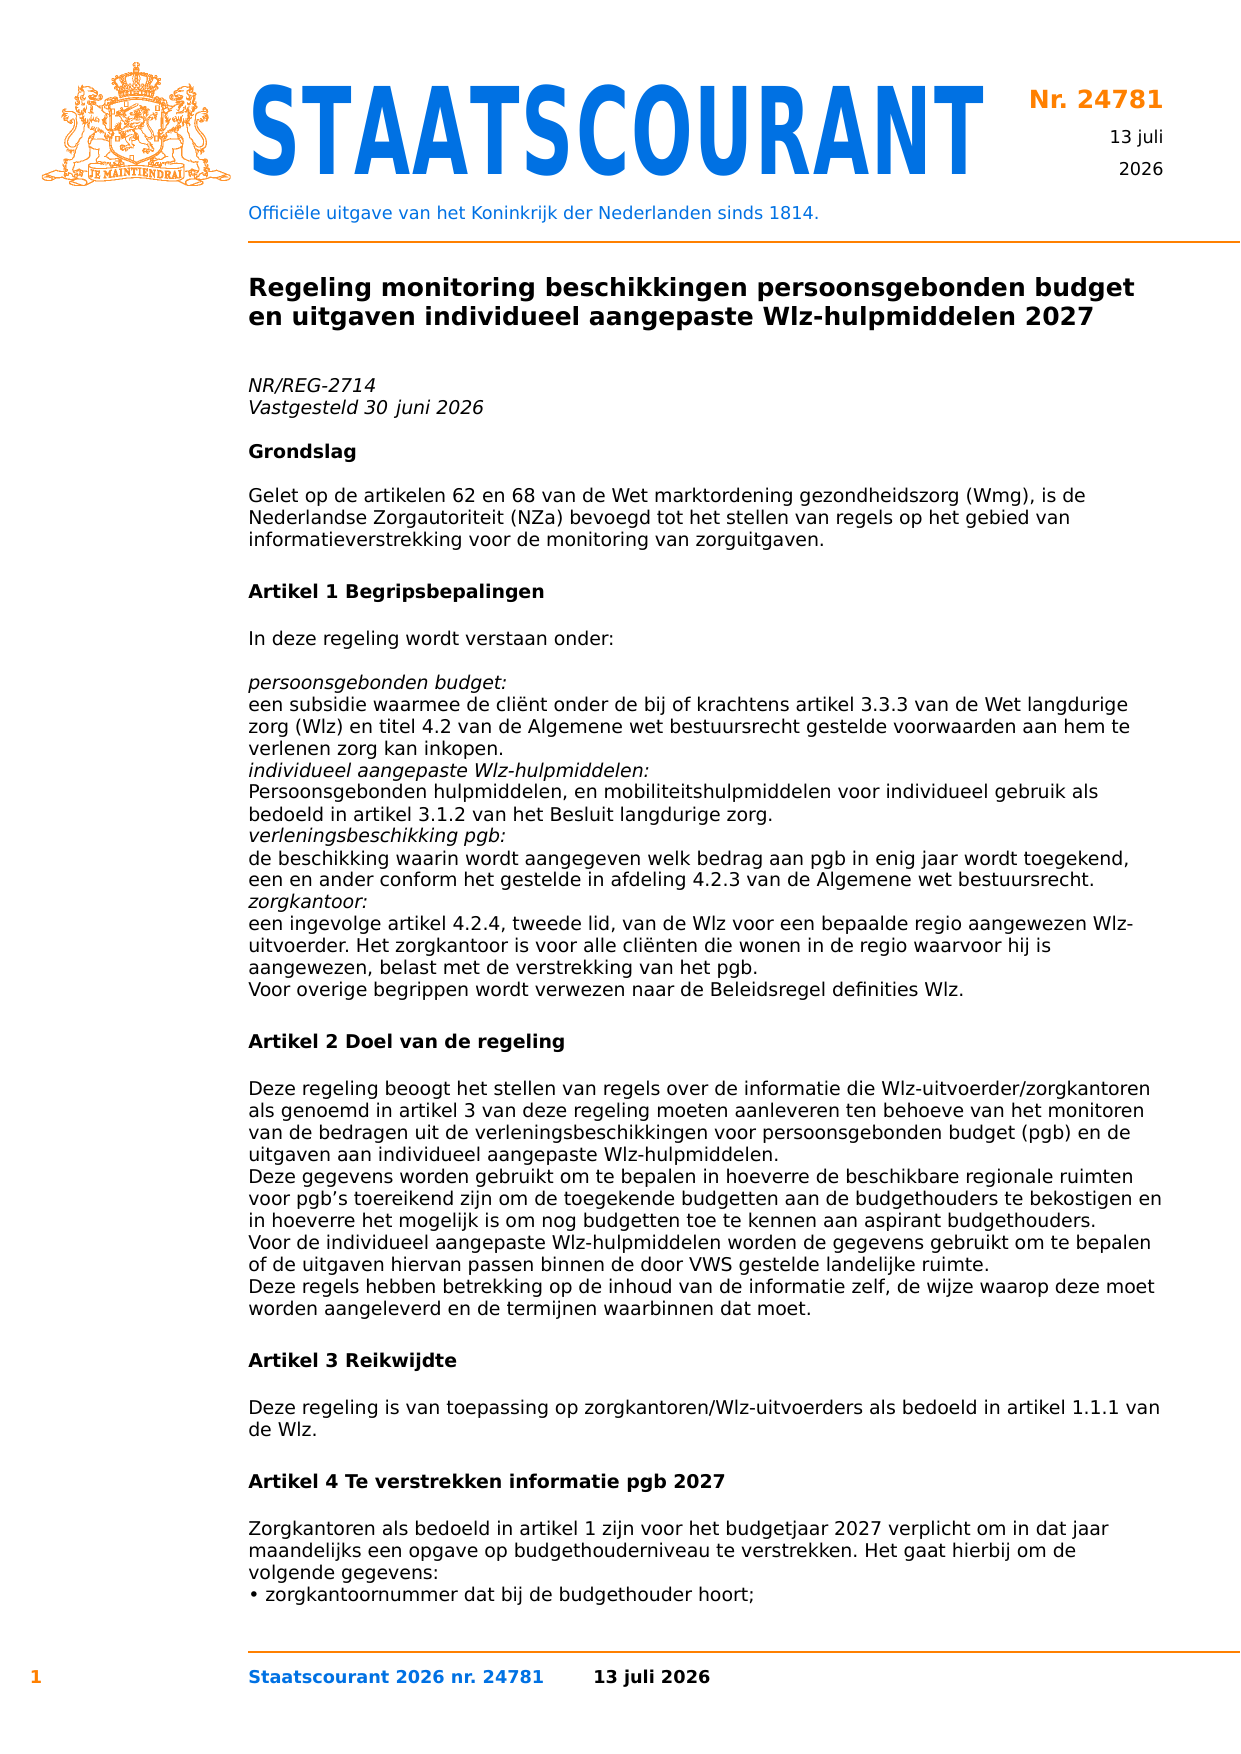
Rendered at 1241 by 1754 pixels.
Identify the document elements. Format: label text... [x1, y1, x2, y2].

subtitle Regeling monitoring beschikkingen persoonsgebonden budget en uitgaven individueel aangepaste Wlz-hulpmiddelen 2027 [248, 273, 1163, 331]
text Voor de individueel aangepaste Wlz-hulpmiddelen worden de gegevens gebruikt om te bepalen of de uitgaven hiervan passen binnen de door VWS gestelde landelijke ruimte. [248, 1232, 1163, 1276]
text persoonsgebonden budget: [248, 672, 1163, 693]
table_header [25, 62, 248, 241]
table_cell 2026 [998, 153, 1240, 203]
text Deze regels hebben betrekking op de inhoud van de informatie zelf, de wijze waarop deze moet worden aangeleverd en de termijnen waarbinnen dat moet. [248, 1276, 1163, 1320]
text Deze regeling is van toepassing op zorgkantoren/Wlz-uitvoerders als bedoeld in artikel 1.1.1 van de Wlz. [248, 1397, 1163, 1441]
text Deze gegevens worden gebruikt om te bepalen in hoeverre de beschikbare regionale ruimten voor pgb’s toereikend zijn om de toegekende budgetten aan de budgethouders te bekostigen en in hoeverre het mogelijk is om nog budgetten toe te kennen aan aspirant budgethouders. [248, 1166, 1163, 1232]
text de beschikking waarin wordt aangegeven welk bedrag aan pgb in enig jaar wordt toegekend, een en ander conform het gestelde in afdeling 4.2.3 van de Algemene wet bestuursrecht. [248, 847, 1163, 891]
text Vastgesteld 30 juni 2026 [248, 397, 1163, 419]
text In deze regeling wordt verstaan onder: [248, 628, 1163, 650]
text zorgkantoor: [248, 891, 1163, 913]
text Grondslag [248, 441, 1163, 463]
table_cell Officiële uitgave van het Koninkrijk der Nederlanden sinds 1814. [248, 203, 1240, 241]
subtitle Artikel 1 Begripsbepalingen [248, 581, 1163, 603]
text Persoonsgebonden hulpmiddelen, en mobiliteitshulpmiddelen voor individueel gebruik als bedoeld in artikel 3.1.2 van het Besluit langdurige zorg. [248, 781, 1163, 825]
text een subsidie waarmee de cliënt onder de bij of krachtens artikel 3.3.3 van de Wet langdurige zorg (Wlz) en titel 4.2 van de Algemene wet bestuursrecht gestelde voorwaarden aan hem te verlenen zorg kan inkopen. [248, 693, 1163, 759]
text Deze regeling beoogt het stellen van regels over de informatie die Wlz-uitvoerder/zorgkantoren als genoemd in artikel 3 van deze regeling moeten aanleveren ten behoeve van het monitoren van de bedragen uit de verleningsbeschikkingen voor persoonsgebonden budget (pgb) en de uitgaven aan individueel aangepaste Wlz-hulpmiddelen. [248, 1078, 1163, 1166]
table_cell 13 juli [998, 121, 1240, 153]
text Gelet op de artikelen 62 en 68 van de Wet marktordening gezondheidszorg (Wmg), is de Nederlandse Zorgautoriteit (NZa) bevoegd tot het stellen van regels op het gebied van informatieverstrekking voor de monitoring van zorguitgaven. [248, 485, 1163, 551]
table_header Nr. 24781 [998, 62, 1240, 121]
text • zorgkantoornummer dat bij de budgethouder hoort; [248, 1584, 1163, 1606]
text NR/REG-2714 [248, 375, 1163, 397]
table_header STAATSCOURANT [248, 62, 998, 203]
text verleningsbeschikking pgb: [248, 825, 1163, 847]
subtitle Artikel 2 Doel van de regeling [248, 1031, 1163, 1053]
text een ingevolge artikel 4.2.4, tweede lid, van de Wlz voor een bepaalde regio aangewezen Wlz-uitvoerder. Het zorgkantoor is voor alle cliënten die wonen in de regio waarvoor hij is aangewezen, belast met de verstrekking van het pgb. [248, 913, 1163, 979]
text Voor overige begrippen wordt verwezen naar de Beleidsregel definities Wlz. [248, 979, 1163, 1001]
picture [41, 62, 231, 186]
subtitle Artikel 4 Te verstrekken informatie pgb 2027 [248, 1471, 1163, 1493]
text Zorgkantoren als bedoeld in artikel 1 zijn voor het budgetjaar 2027 verplicht om in dat jaar maandelijks een opgave op budgethouderniveau te verstrekken. Het gaat hierbij om de volgende gegevens: [248, 1518, 1163, 1584]
subtitle Artikel 3 Reikwijdte [248, 1350, 1163, 1372]
text individueel aangepaste Wlz-hulpmiddelen: [248, 759, 1163, 781]
